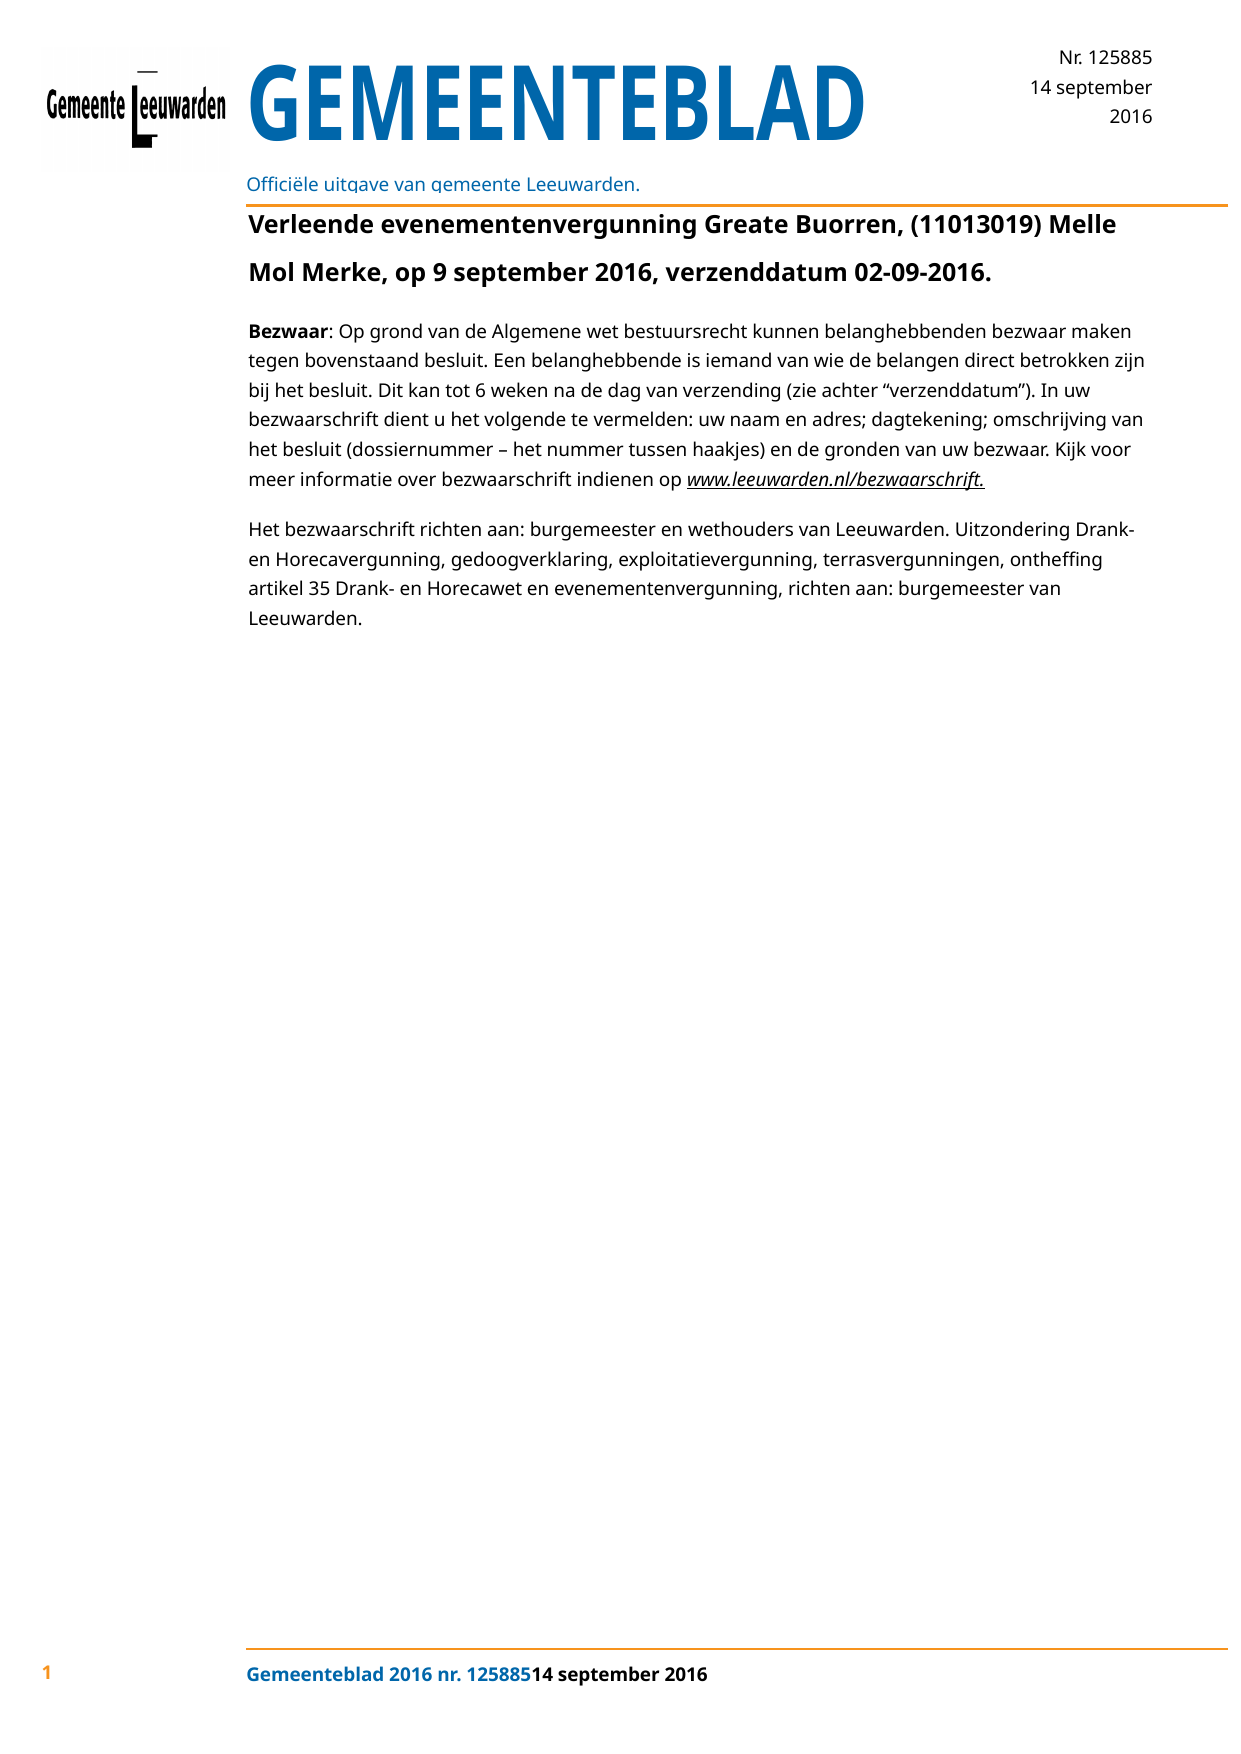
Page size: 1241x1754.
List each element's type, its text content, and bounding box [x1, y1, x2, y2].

text Het bezwaarschrift richten aan: burgemeester en wethouders van Leeuwarden. Uitzondering Drank- en Horecavergunning, gedoogverklaring, exploitatievergunning, terrasvergunningen, ontheffing artikel 35 Drank- en Horecawet en evenementenvergunning, richten aan: burgemeester van Leeuwarden. [248, 516, 1152, 631]
picture [41, 47, 231, 172]
text Bezwaar: Op grond van de Algemene wet bestuursrecht kunnen belanghebbenden bezwaar maken tegen bovenstaand besluit. Een belanghebbende is iemand van wie de belangen direct betrokken zijn bij het besluit. Dit kan tot 6 weken na de dag van verzending (zie achter “verzenddatum”). In uw bezwaarschrift dient u het volgende te vermelden: uw naam en adres; dagtekening; omschrijving van het besluit (dossiernummer – het nummer tussen haakjes) en de gronden van uw bezwaar. Kijk voor meer informatie over bezwaarschrift indienen op www.leeuwarden.nl/bezwaarschrift. [248, 318, 1152, 492]
text Verleende evenementenvergunning Greate Buorren, (11013019) Melle Mol Merke, op 9 september 2016, verzenddatum 02-09-2016. [248, 207, 1152, 288]
